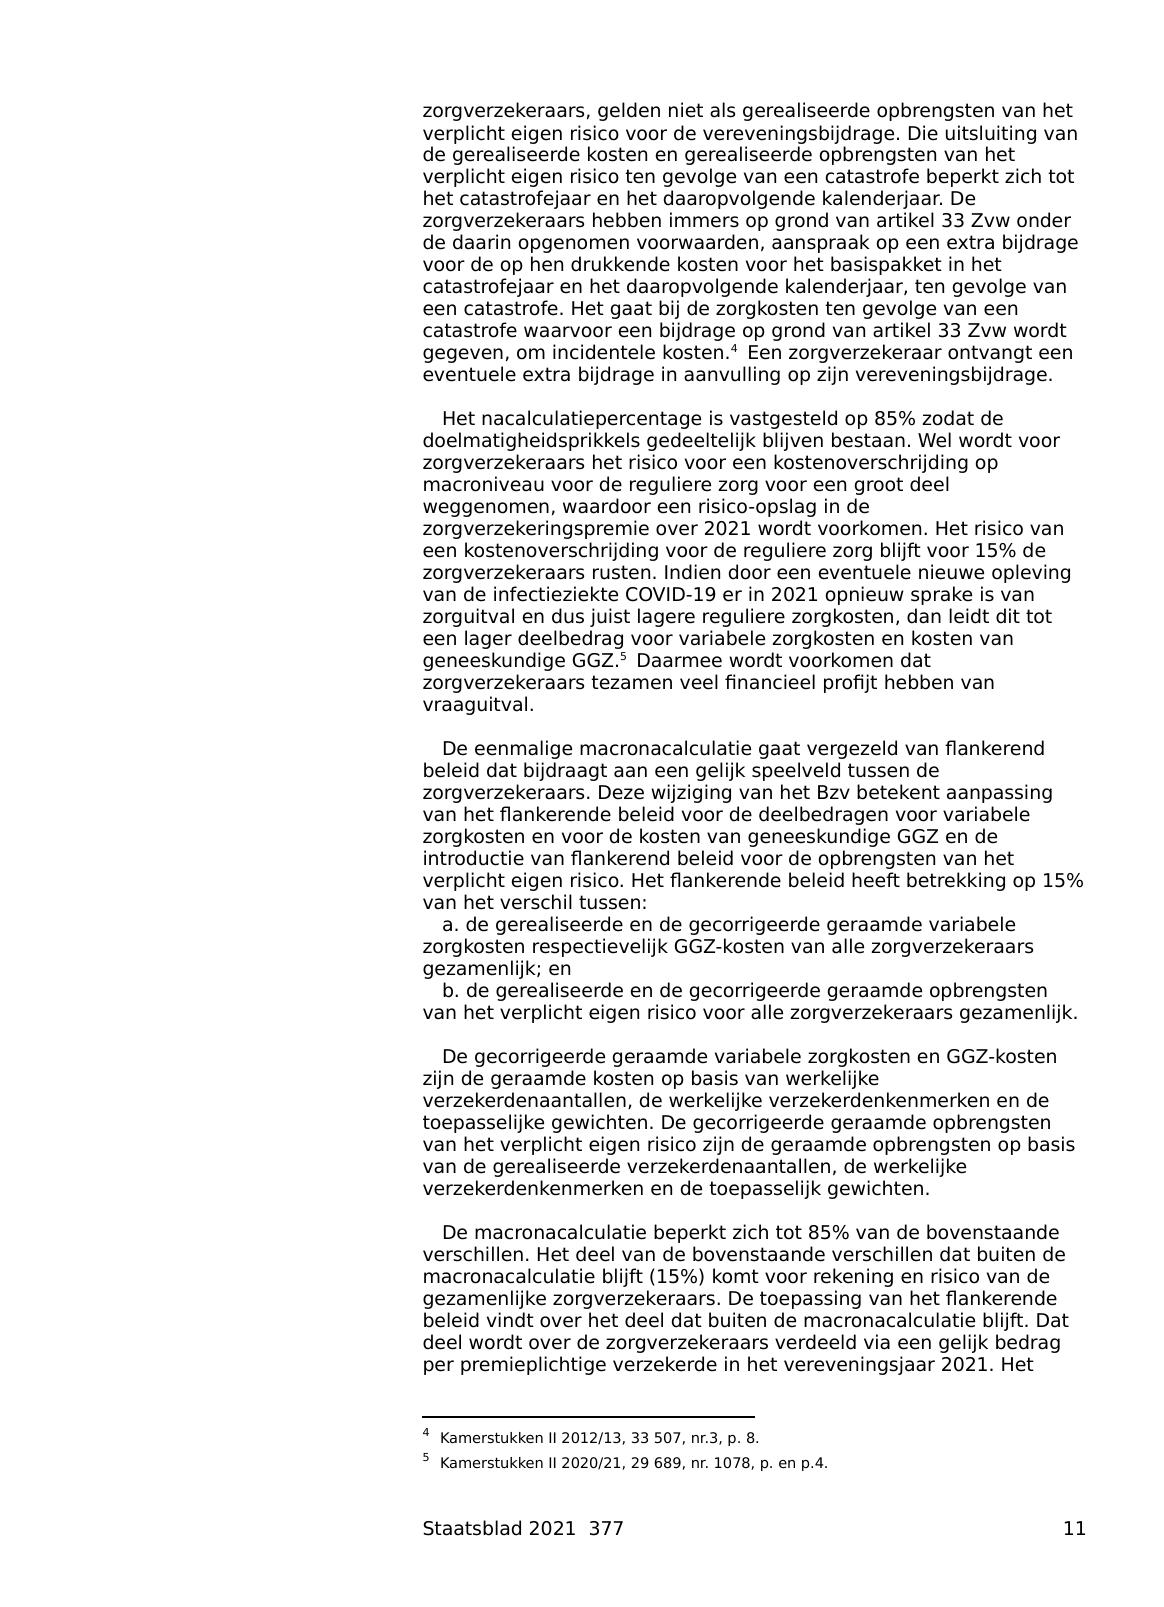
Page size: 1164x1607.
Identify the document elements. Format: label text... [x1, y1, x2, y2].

text De eenmalige macronacalculatie gaat vergezeld van flankerend beleid dat bijdraagt aan een gelijk speelveld tussen de zorgverzekeraars. Deze wijziging van het Bzv betekent aanpassing van het flankerende beleid voor de deelbedragen voor variabele zorgkosten en voor de kosten van geneeskundige GGZ en de introductie van flankerend beleid voor de opbrengsten van het verplicht eigen risico. Het flankerende beleid heeft betrekking op 15% van het verschil tussen: [422, 738, 1087, 914]
text Kamerstukken II 2012/13, 33 507, nr.3, p. 8. [422, 1426, 1087, 1448]
text a. de gerealiseerde en de gecorrigeerde geraamde variabele zorgkosten respectievelijk GGZ-kosten van alle zorgverzekeraars gezamenlijk; en [422, 914, 1087, 980]
text De macronacalculatie beperkt zich tot 85% van de bovenstaande verschillen. Het deel van de bovenstaande verschillen dat buiten de macronacalculatie blijft (15%) komt voor rekening en risico van de gezamenlijke zorgverzekeraars. De toepassing van het flankerende beleid vindt over het deel dat buiten de macronacalculatie blijft. Dat deel wordt over de zorgverzekeraars verdeeld via een gelijk bedrag per premieplichtige verzekerde in het vereveningsjaar 2021. Het [422, 1222, 1087, 1376]
text De gecorrigeerde geraamde variabele zorgkosten en GGZ-kosten zijn de geraamde kosten op basis van werkelijke verzekerdenaantallen, de werkelijke verzekerdenkenmerken en de toepasselijke gewichten. De gecorrigeerde geraamde opbrengsten van het verplicht eigen risico zijn de geraamde opbrengsten op basis van de gerealiseerde verzekerdenaantallen, de werkelijke verzekerdenkenmerken en de toepasselijk gewichten. [422, 1046, 1087, 1200]
text zorgverzekeraars, gelden niet als gerealiseerde opbrengsten van het verplicht eigen risico voor de vereveningsbijdrage. Die uitsluiting van de gerealiseerde kosten en gerealiseerde opbrengsten van het verplicht eigen risico ten gevolge van een catastrofe beperkt zich tot het catastrofejaar en het daaropvolgende kalenderjaar. De zorgverzekeraars hebben immers op grond van artikel 33 Zvw onder de daarin opgenomen voorwaarden, aanspraak op een extra bijdrage voor de op hen drukkende kosten voor het basispakket in het catastrofejaar en het daaropvolgende kalenderjaar, ten gevolge van een catastrofe. Het gaat bij de zorgkosten ten gevolge van een catastrofe waarvoor een bijdrage op grond van artikel 33 Zvw wordt gegeven, om incidentele kosten. Een zorgverzekeraar ontvangt een eventuele extra bijdrage in aanvulling op zijn vereveningsbijdrage. [422, 100, 1087, 386]
text b. de gerealiseerde en de gecorrigeerde geraamde opbrengsten van het verplicht eigen risico voor alle zorgverzekeraars gezamenlijk. [422, 980, 1087, 1024]
text Het nacalculatiepercentage is vastgesteld op 85% zodat de doelmatigheidsprikkels gedeeltelijk blijven bestaan. Wel wordt voor zorgverzekeraars het risico voor een kostenoverschrijding op macroniveau voor de reguliere zorg voor een groot deel weggenomen, waardoor een risico-opslag in de zorgverzekeringspremie over 2021 wordt voorkomen. Het risico van een kostenoverschrijding voor de reguliere zorg blijft voor 15% de zorgverzekeraars rusten. Indien door een eventuele nieuwe opleving van de infectieziekte COVID-19 er in 2021 opnieuw sprake is van zorguitval en dus juist lagere reguliere zorgkosten, dan leidt dit tot een lager deelbedrag voor variabele zorgkosten en kosten van geneeskundige GGZ. Daarmee wordt voorkomen dat zorgverzekeraars tezamen veel financieel profijt hebben van vraaguitval. [422, 408, 1087, 716]
text Kamerstukken II 2020/21, 29 689, nr. 1078, p. en p.4. [422, 1451, 1087, 1473]
